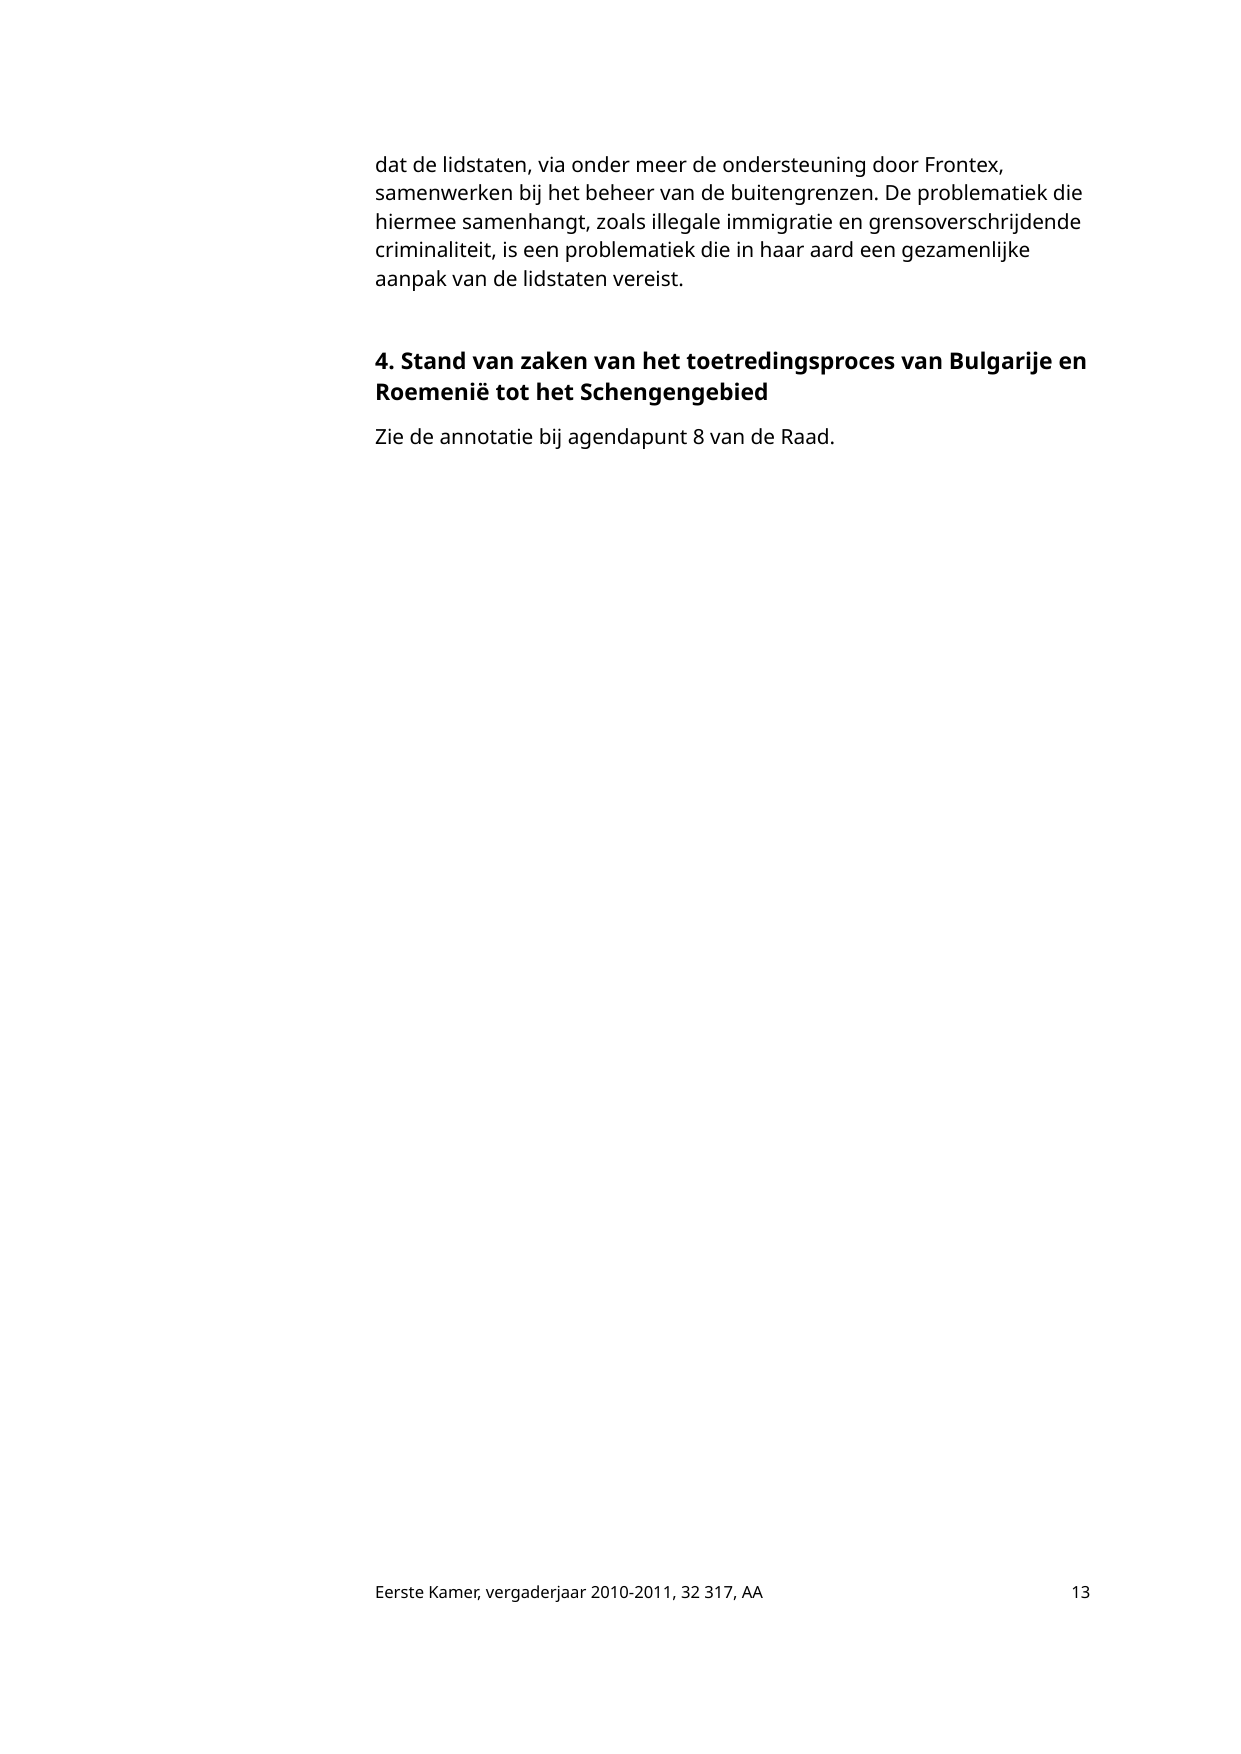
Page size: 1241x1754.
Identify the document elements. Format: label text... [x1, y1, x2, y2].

subtitle 4. Stand van zaken van het toetredingsproces van Bulgarije en Roemenië tot het Schengengebied [375, 345, 1090, 407]
text Zie de annotatie bij agendapunt 8 van de Raad. [375, 422, 1090, 451]
text dat de lidstaten, via onder meer de ondersteuning door Frontex, samenwerken bij het beheer van de buitengrenzen. De problematiek die hiermee samenhangt, zoals illegale immigratie en grensoverschrijdende criminaliteit, is een problematiek die in haar aard een gezamenlijke aanpak van de lidstaten vereist. [375, 150, 1090, 292]
